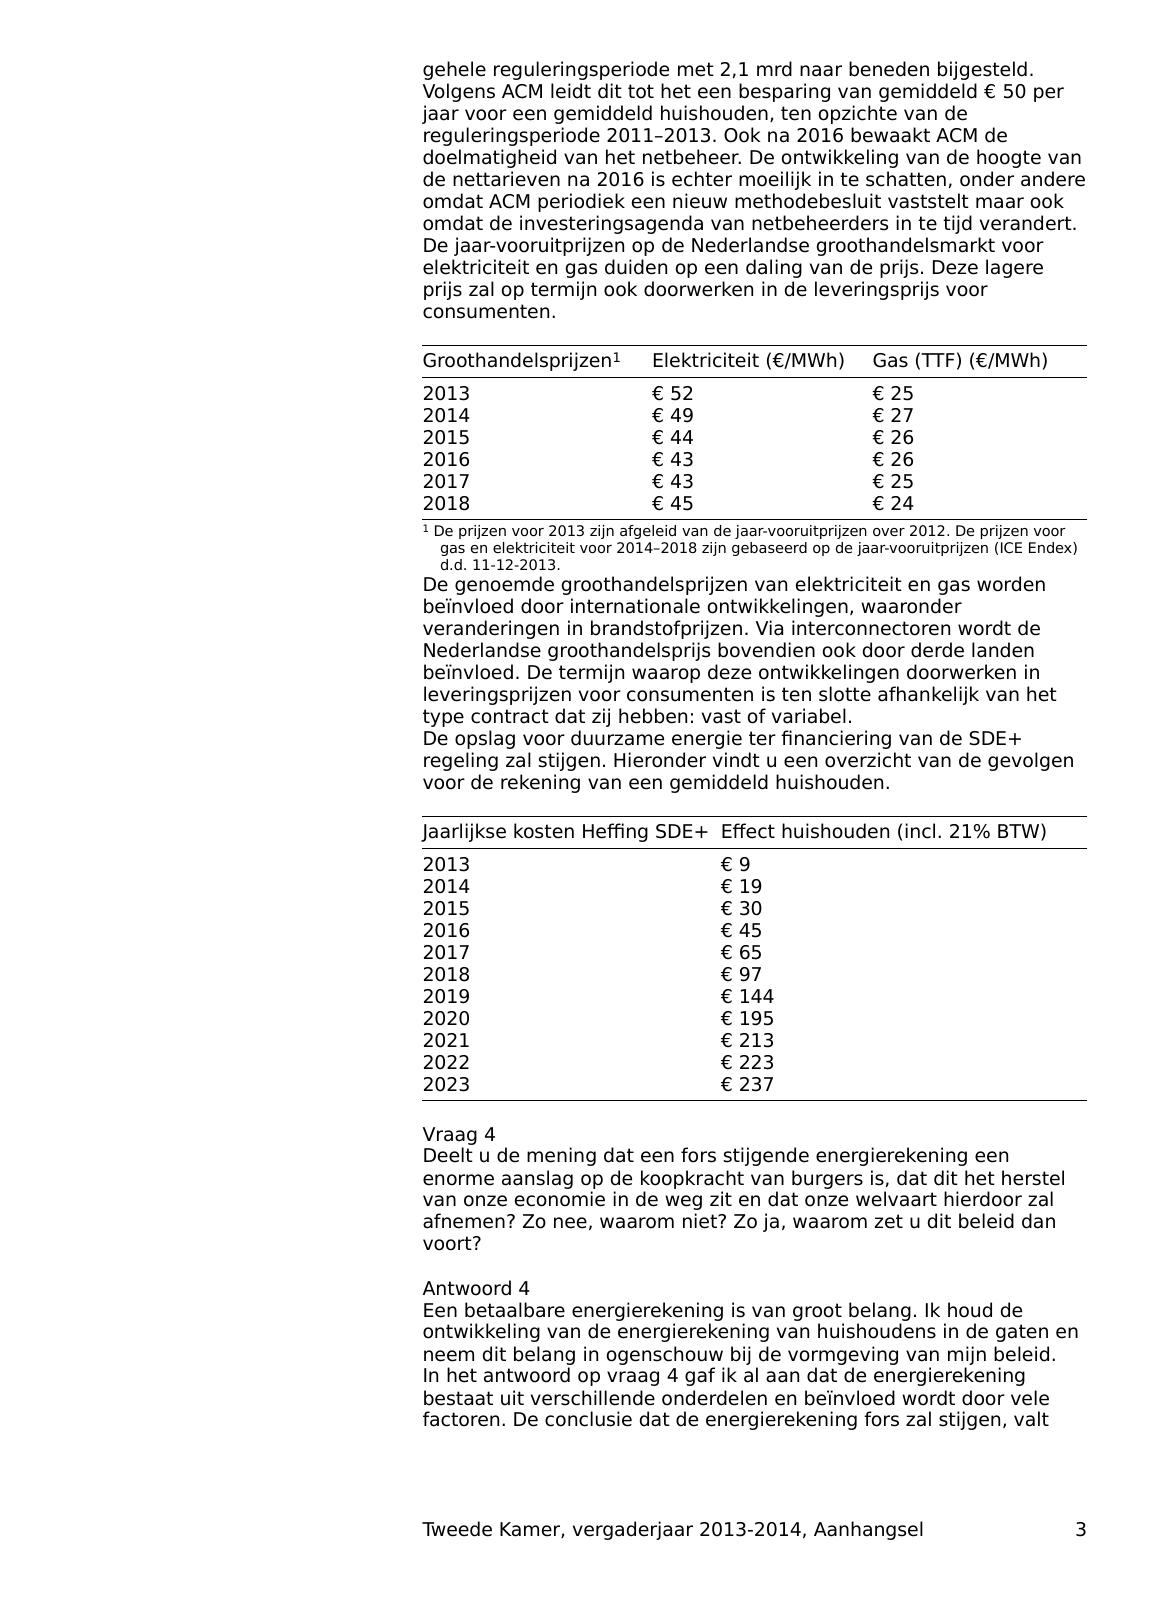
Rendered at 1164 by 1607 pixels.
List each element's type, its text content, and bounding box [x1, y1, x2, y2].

table_cell € 213 [715, 1030, 1087, 1052]
text De jaar-vooruitprijzen op de Nederlandse groothandelsmarkt voor elektriciteit en gas duiden op een daling van de prijs. Deze lagere prijs zal op termijn ook doorwerken in de leveringsprijs voor consumenten. [422, 235, 1087, 323]
table_cell 2014 [422, 405, 646, 427]
table_cell 2021 [422, 1030, 714, 1052]
text De genoemde groothandelsprijzen van elektriciteit en gas worden beïnvloed door internationale ontwikkelingen, waaronder veranderingen in brandstofprijzen. Via interconnectoren wordt de Nederlandse groothandelsprijs bovendien ook door derde landen beïnvloed. De termijn waarop deze ontwikkelingen doorwerken in leveringsprijzen voor consumenten is ten slotte afhankelijk van het type contract dat zij hebben: vast of variabel. [422, 574, 1087, 728]
table_cell 2020 [422, 1008, 714, 1029]
table_cell € 45 [715, 920, 1087, 942]
table_cell € 19 [715, 876, 1087, 898]
table_cell € 49 [646, 405, 866, 427]
table_header Jaarlijkse kosten Heffing SDE+ [422, 817, 714, 848]
table_cell € 9 [715, 849, 1087, 876]
table_cell 2017 [422, 471, 646, 493]
text Antwoord 4 [422, 1277, 1087, 1299]
table_cell 1 De prijzen voor 2013 zijn afgeleid van de jaar-vooruitprijzen over 2012. De prijzen voor gas en elektriciteit voor 2014–2018 zijn gebaseerd op de jaar-vooruitprijzen (ICE Endex) d.d. 11-12-2013. [422, 520, 1087, 574]
table_cell € 26 [866, 449, 1087, 471]
table_cell € 43 [646, 449, 866, 471]
table_header Effect huishouden (incl. 21% BTW) [715, 817, 1087, 848]
table_cell € 45 [646, 493, 866, 519]
table_cell € 237 [715, 1074, 1087, 1100]
table_cell € 25 [866, 378, 1087, 405]
table_cell € 195 [715, 1008, 1087, 1029]
table_cell 2014 [422, 876, 714, 898]
table_cell € 65 [715, 942, 1087, 964]
table_cell 2019 [422, 986, 714, 1008]
table_cell € 44 [646, 427, 866, 449]
table_cell € 26 [866, 427, 1087, 449]
table_cell 2016 [422, 449, 646, 471]
text In het antwoord op vraag 4 gaf ik al aan dat de energierekening bestaat uit verschillende onderdelen en beïnvloed wordt door vele factoren. De conclusie dat de energierekening fors zal stijgen, valt [422, 1365, 1087, 1431]
table_cell € 223 [715, 1052, 1087, 1073]
table_cell 2013 [422, 849, 714, 876]
table_header Gas (TTF) (€/MWh) [866, 346, 1087, 377]
text gehele reguleringsperiode met 2,1 mrd naar beneden bijgesteld. Volgens ACM leidt dit tot het een besparing van gemiddeld € 50 per jaar voor een gemiddeld huishouden, ten opzichte van de reguleringsperiode 2011–2013. Ook na 2016 bewaakt ACM de doelmatigheid van het netbeheer. De ontwikkeling van de hoogte van de nettarieven na 2016 is echter moeilijk in te schatten, onder andere omdat ACM periodiek een nieuw methodebesluit vaststelt maar ook omdat de investeringsagenda van netbeheerders in te tijd verandert. [422, 59, 1087, 235]
text Vraag 4 [422, 1123, 1087, 1145]
text Een betaalbare energierekening is van groot belang. Ik houd de ontwikkeling van de energierekening van huishoudens in de gaten en neem dit belang in ogenschouw bij de vormgeving van mijn beleid. [422, 1299, 1087, 1365]
table_cell € 24 [866, 493, 1087, 519]
table_cell 2017 [422, 942, 714, 964]
table_cell 2018 [422, 964, 714, 986]
table_cell € 27 [866, 405, 1087, 427]
table_cell € 30 [715, 898, 1087, 920]
text Deelt u de mening dat een fors stijgende energierekening een enorme aanslag op de koopkracht van burgers is, dat dit het herstel van onze economie in de weg zit en dat onze welvaart hierdoor zal afnemen? Zo nee, waarom niet? Zo ja, waarom zet u dit beleid dan voort? [422, 1145, 1087, 1255]
table_cell € 144 [715, 986, 1087, 1008]
table_cell 2015 [422, 427, 646, 449]
table_cell € 43 [646, 471, 866, 493]
table_cell 2023 [422, 1074, 714, 1100]
table_cell 2015 [422, 898, 714, 920]
table_cell 2013 [422, 378, 646, 405]
table_cell 2016 [422, 920, 714, 942]
table_cell 2018 [422, 493, 646, 519]
table_header Groothandelsprijzen1 [422, 346, 646, 377]
table_cell 2022 [422, 1052, 714, 1073]
table_cell € 25 [866, 471, 1087, 493]
table_cell € 52 [646, 378, 866, 405]
table_header Elektriciteit (€/MWh) [646, 346, 866, 377]
text De opslag voor duurzame energie ter financiering van de SDE+ regeling zal stijgen. Hieronder vindt u een overzicht van de gevolgen voor de rekening van een gemiddeld huishouden. [422, 728, 1087, 794]
table_cell € 97 [715, 964, 1087, 986]
